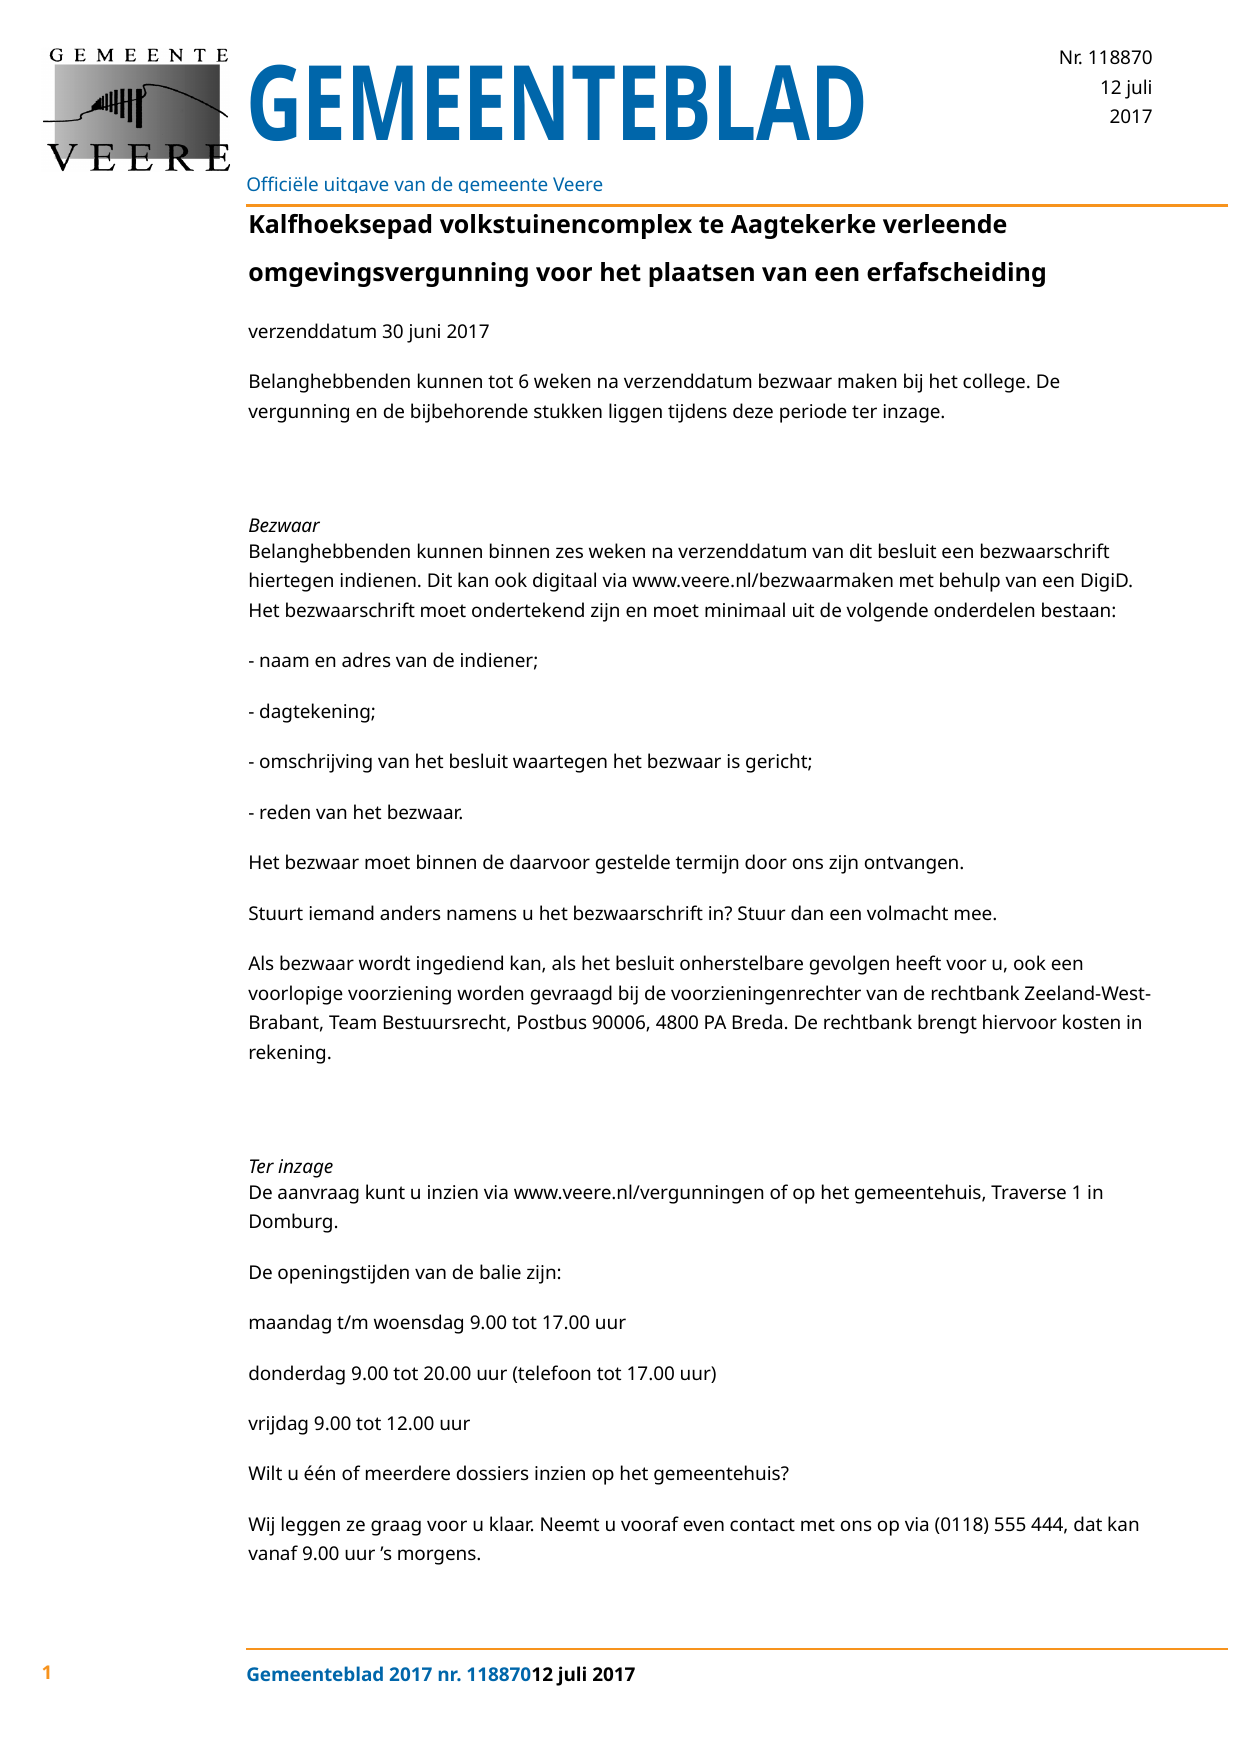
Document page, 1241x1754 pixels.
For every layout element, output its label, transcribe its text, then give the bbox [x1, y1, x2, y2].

text - omschrijving van het besluit waartegen het bezwaar is gericht; [248, 748, 1152, 774]
text Wij leggen ze graag voor u klaar. Neemt u vooraf even contact met ons op via (0118) 555 444, dat kan vanaf 9.00 uur ’s morgens. [248, 1511, 1152, 1566]
picture [41, 47, 231, 172]
text Belanghebbenden kunnen binnen zes weken na verzenddatum van dit besluit een bezwaarschrift hiertegen indienen. Dit kan ook digitaal via www.veere.nl/bezwaarmaken met behulp van een DigiD. Het bezwaarschrift moet ondertekend zijn en moet minimaal uit de volgende onderdelen bestaan: [248, 538, 1152, 623]
text De openingstijden van de balie zijn: [248, 1259, 1152, 1285]
text - reden van het bezwaar. [248, 799, 1152, 824]
text Ter inzage [248, 1153, 1152, 1179]
text De aanvraag kunt u inzien via www.veere.nl/vergunningen of op het gemeentehuis, Traverse 1 in Domburg. [248, 1179, 1152, 1234]
text - dagtekening; [248, 698, 1152, 724]
text - naam en adres van de indiener; [248, 648, 1152, 673]
text donderdag 9.00 tot 20.00 uur (telefoon tot 17.00 uur) [248, 1360, 1152, 1386]
text Bezwaar [248, 512, 1152, 538]
text verzenddatum 30 juni 2017 [248, 318, 1152, 344]
text maandag t/m woensdag 9.00 tot 17.00 uur [248, 1309, 1152, 1335]
text Wilt u één of meerdere dossiers inzien op het gemeentehuis? [248, 1461, 1152, 1486]
text Kalfhoeksepad volkstuinencomplex te Aagtekerke verleende omgevingsvergunning voor het plaatsen van een erfafscheiding [248, 207, 1152, 288]
text Stuurt iemand anders namens u het bezwaarschrift in? Stuur dan een volmacht mee. [248, 900, 1152, 925]
text Als bezwaar wordt ingediend kan, als het besluit onherstelbare gevolgen heeft voor u, ook een voorlopige voorziening worden gevraagd bij de voorzieningenrechter van de rechtbank Zeeland-West-Brabant, Team Bestuursrecht, Postbus 90006, 4800 PA Breda. De rechtbank brengt hiervoor kosten in rekening. [248, 950, 1152, 1064]
text Belanghebbenden kunnen tot 6 weken na verzenddatum bezwaar maken bij het college. De vergunning en de bijbehorende stukken liggen tijdens deze periode ter inzage. [248, 368, 1152, 424]
text Het bezwaar moet binnen de daarvoor gestelde termijn door ons zijn ontvangen. [248, 849, 1152, 875]
text vrijdag 9.00 tot 12.00 uur [248, 1410, 1152, 1436]
